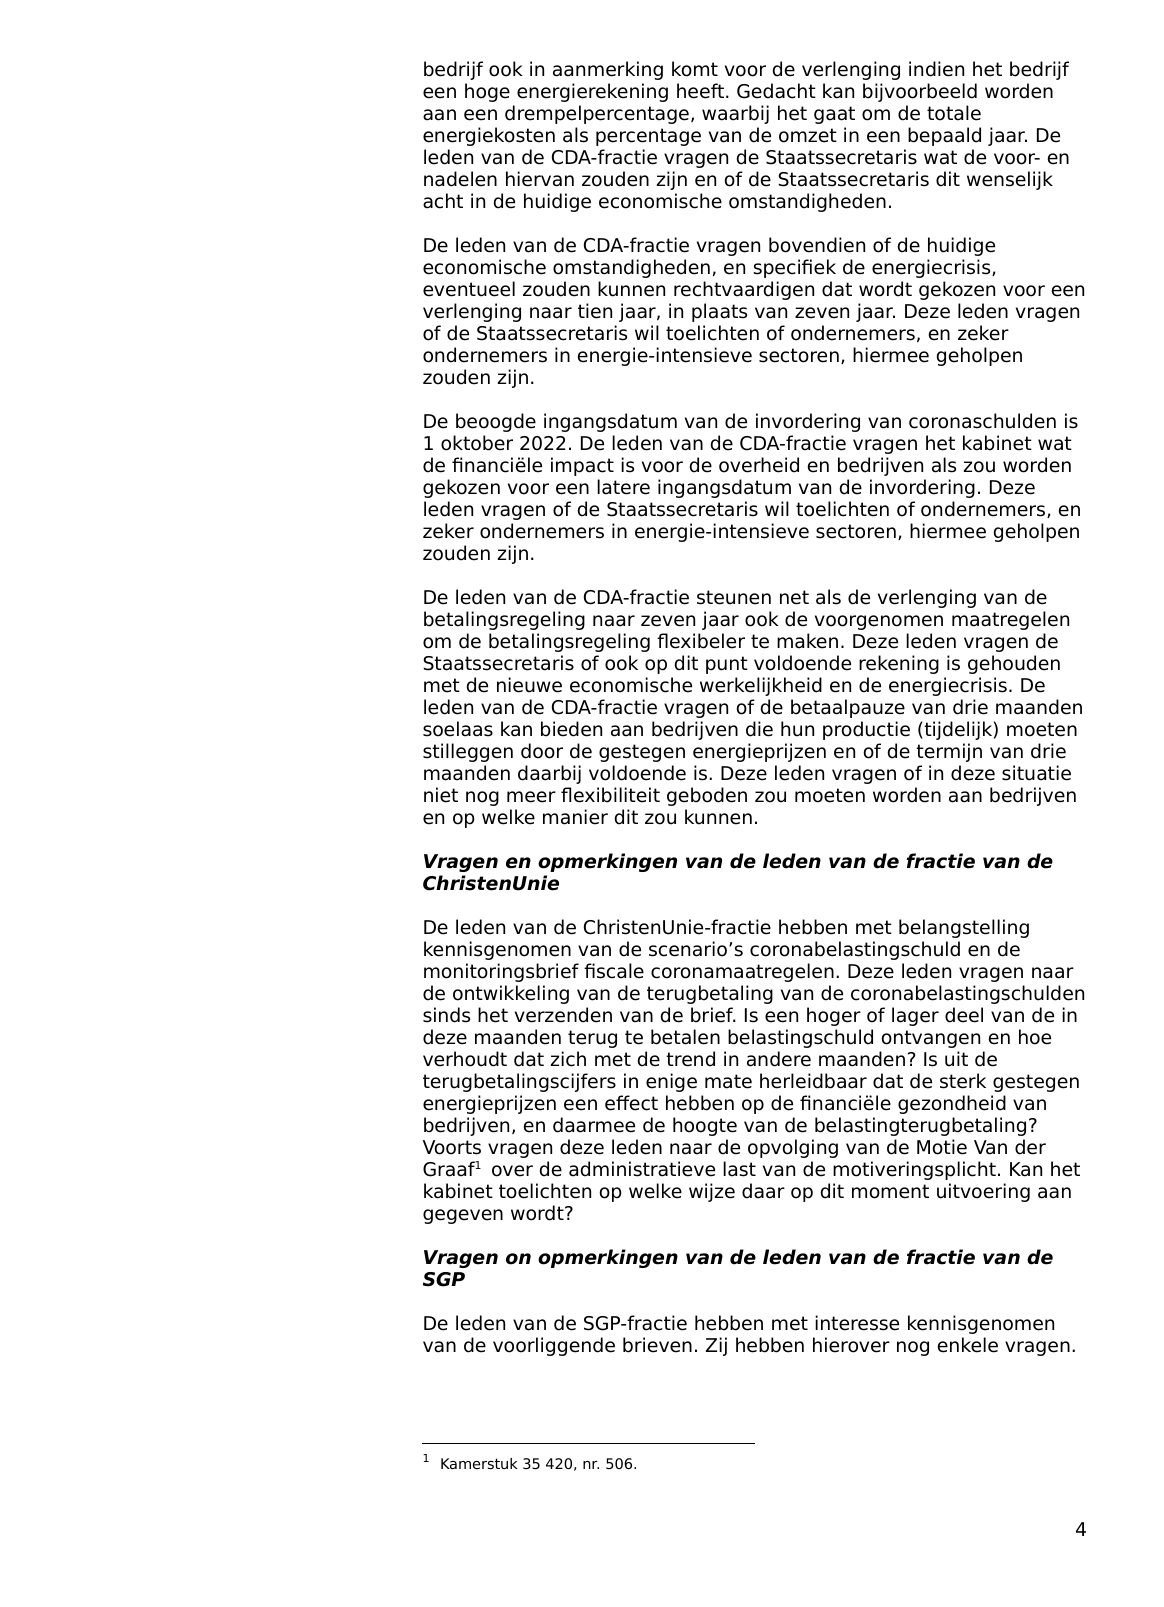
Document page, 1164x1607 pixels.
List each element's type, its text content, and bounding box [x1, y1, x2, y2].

text De leden van de ChristenUnie-fractie hebben met belangstelling kennisgenomen van de scenario’s coronabelastingschuld en de monitoringsbrief fiscale coronamaatregelen. Deze leden vragen naar de ontwikkeling van de terugbetaling van de coronabelastingschulden sinds het verzenden van de brief. Is een hoger of lager deel van de in deze maanden terug te betalen belastingschuld ontvangen en hoe verhoudt dat zich met de trend in andere maanden? Is uit de terugbetalingscijfers in enige mate herleidbaar dat de sterk gestegen energieprijzen een effect hebben op de financiële gezondheid van bedrijven, en daarmee de hoogte van de belastingterugbetaling? Voorts vragen deze leden naar de opvolging van de Motie Van der Graaf over de administratieve last van de motiveringsplicht. Kan het kabinet toelichten op welke wijze daar op dit moment uitvoering aan gegeven wordt? [422, 917, 1087, 1225]
text De leden van de CDA-fractie vragen bovendien of de huidige economische omstandigheden, en specifiek de energiecrisis, eventueel zouden kunnen rechtvaardigen dat wordt gekozen voor een verlenging naar tien jaar, in plaats van zeven jaar. Deze leden vragen of de Staatssecretaris wil toelichten of ondernemers, en zeker ondernemers in energie-intensieve sectoren, hiermee geholpen zouden zijn. [422, 235, 1087, 389]
text Kamerstuk 35 420, nr. 506. [422, 1452, 1087, 1474]
text De leden van de SGP-fractie hebben met interesse kennisgenomen van de voorliggende brieven. Zij hebben hierover nog enkele vragen. [422, 1313, 1087, 1357]
text De beoogde ingangsdatum van de invordering van coronaschulden is 1 oktober 2022. De leden van de CDA-fractie vragen het kabinet wat de financiële impact is voor de overheid en bedrijven als zou worden gekozen voor een latere ingangsdatum van de invordering. Deze leden vragen of de Staatssecretaris wil toelichten of ondernemers, en zeker ondernemers in energie-intensieve sectoren, hiermee geholpen zouden zijn. [422, 411, 1087, 565]
text De leden van de CDA-fractie steunen net als de verlenging van de betalingsregeling naar zeven jaar ook de voorgenomen maatregelen om de betalingsregeling flexibeler te maken. Deze leden vragen de Staatssecretaris of ook op dit punt voldoende rekening is gehouden met de nieuwe economische werkelijkheid en de energiecrisis. De leden van de CDA-fractie vragen of de betaalpauze van drie maanden soelaas kan bieden aan bedrijven die hun productie (tijdelijk) moeten stilleggen door de gestegen energieprijzen en of de termijn van drie maanden daarbij voldoende is. Deze leden vragen of in deze situatie niet nog meer flexibiliteit geboden zou moeten worden aan bedrijven en op welke manier dit zou kunnen. [422, 587, 1087, 829]
subtitle Vragen on opmerkingen van de leden van de fractie van de SGP [422, 1247, 1087, 1291]
text bedrijf ook in aanmerking komt voor de verlenging indien het bedrijf een hoge energierekening heeft. Gedacht kan bijvoorbeeld worden aan een drempelpercentage, waarbij het gaat om de totale energiekosten als percentage van de omzet in een bepaald jaar. De leden van de CDA-fractie vragen de Staatssecretaris wat de voor- en nadelen hiervan zouden zijn en of de Staatssecretaris dit wenselijk acht in de huidige economische omstandigheden. [422, 59, 1087, 213]
subtitle Vragen en opmerkingen van de leden van de fractie van de ChristenUnie [422, 851, 1087, 895]
